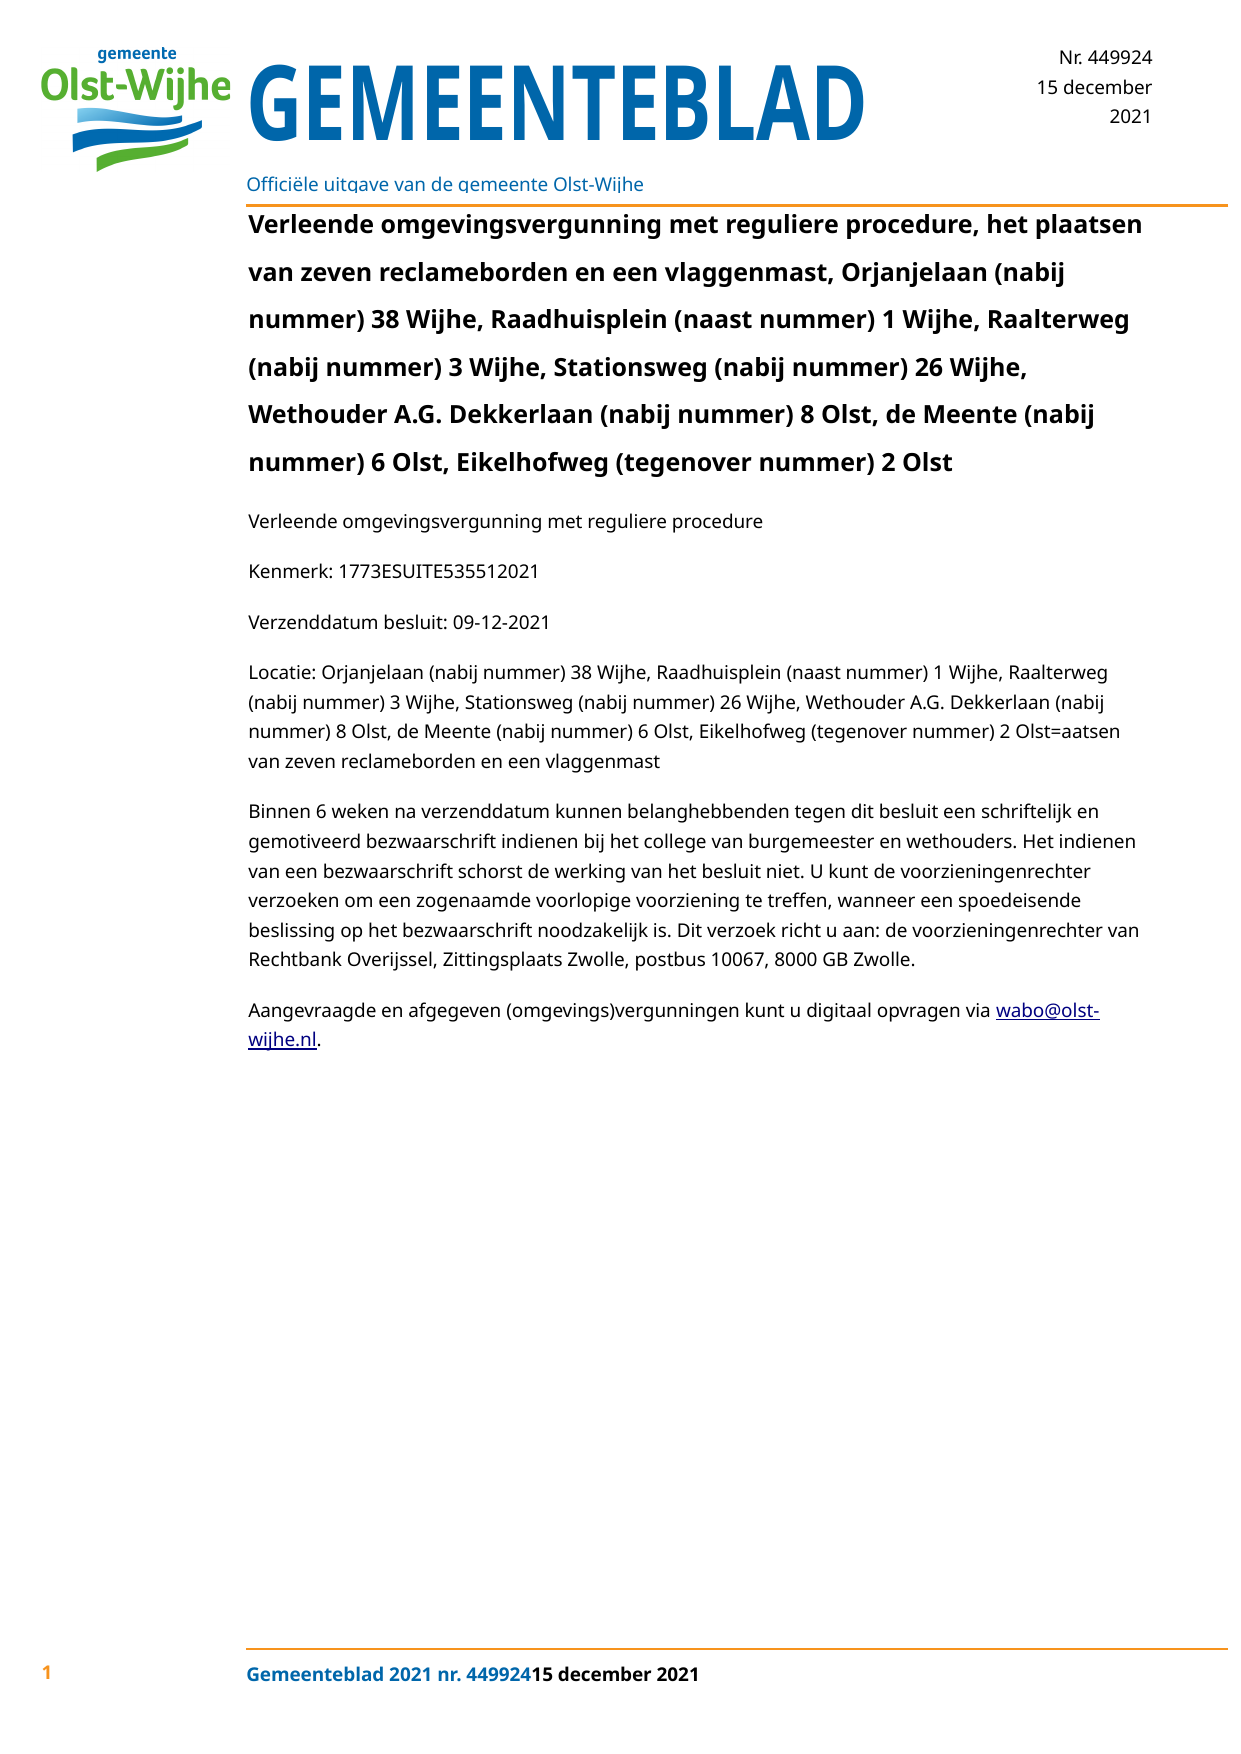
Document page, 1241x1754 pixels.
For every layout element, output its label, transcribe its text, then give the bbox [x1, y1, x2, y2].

text Locatie: Orjanjelaan (nabij nummer) 38 Wijhe, Raadhuisplein (naast nummer) 1 Wijhe, Raalterweg (nabij nummer) 3 Wijhe, Stationsweg (nabij nummer) 26 Wijhe, Wethouder A.G. Dekkerlaan (nabij nummer) 8 Olst, de Meente (nabij nummer) 6 Olst, Eikelhofweg (tegenover nummer) 2 Olst=aatsen van zeven reclameborden en een vlaggenmast [248, 659, 1152, 774]
text Verleende omgevingsvergunning met reguliere procedure, het plaatsen van zeven reclameborden en een vlaggenmast, Orjanjelaan (nabij nummer) 38 Wijhe, Raadhuisplein (naast nummer) 1 Wijhe, Raalterweg (nabij nummer) 3 Wijhe, Stationsweg (nabij nummer) 26 Wijhe, Wethouder A.G. Dekkerlaan (nabij nummer) 8 Olst, de Meente (nabij nummer) 6 Olst, Eikelhofweg (tegenover nummer) 2 Olst [248, 207, 1152, 479]
text Kenmerk: 1773ESUITE535512021 [248, 559, 1152, 584]
picture [41, 47, 231, 172]
text Aangevraagde en afgegeven (omgevings)vergunningen kunt u digitaal opvragen via wabo@olst-wijhe.nl. [248, 997, 1152, 1052]
text Binnen 6 weken na verzenddatum kunnen belanghebbenden tegen dit besluit een schriftelijk en gemotiveerd bezwaarschrift indienen bij het college van burgemeester en wethouders. Het indienen van een bezwaarschrift schorst de werking van het besluit niet. U kunt de voorzieningenrechter verzoeken om een zogenaamde voorlopige voorziening te treffen, wanneer een spoedeisende beslissing op het bezwaarschrift noodzakelijk is. Dit verzoek richt u aan: de voorzieningenrechter van Rechtbank Overijssel, Zittingsplaats Zwolle, postbus 10067, 8000 GB Zwolle. [248, 799, 1152, 972]
text Verzenddatum besluit: 09-12-2021 [248, 609, 1152, 635]
text Verleende omgevingsvergunning met reguliere procedure [248, 508, 1152, 534]
